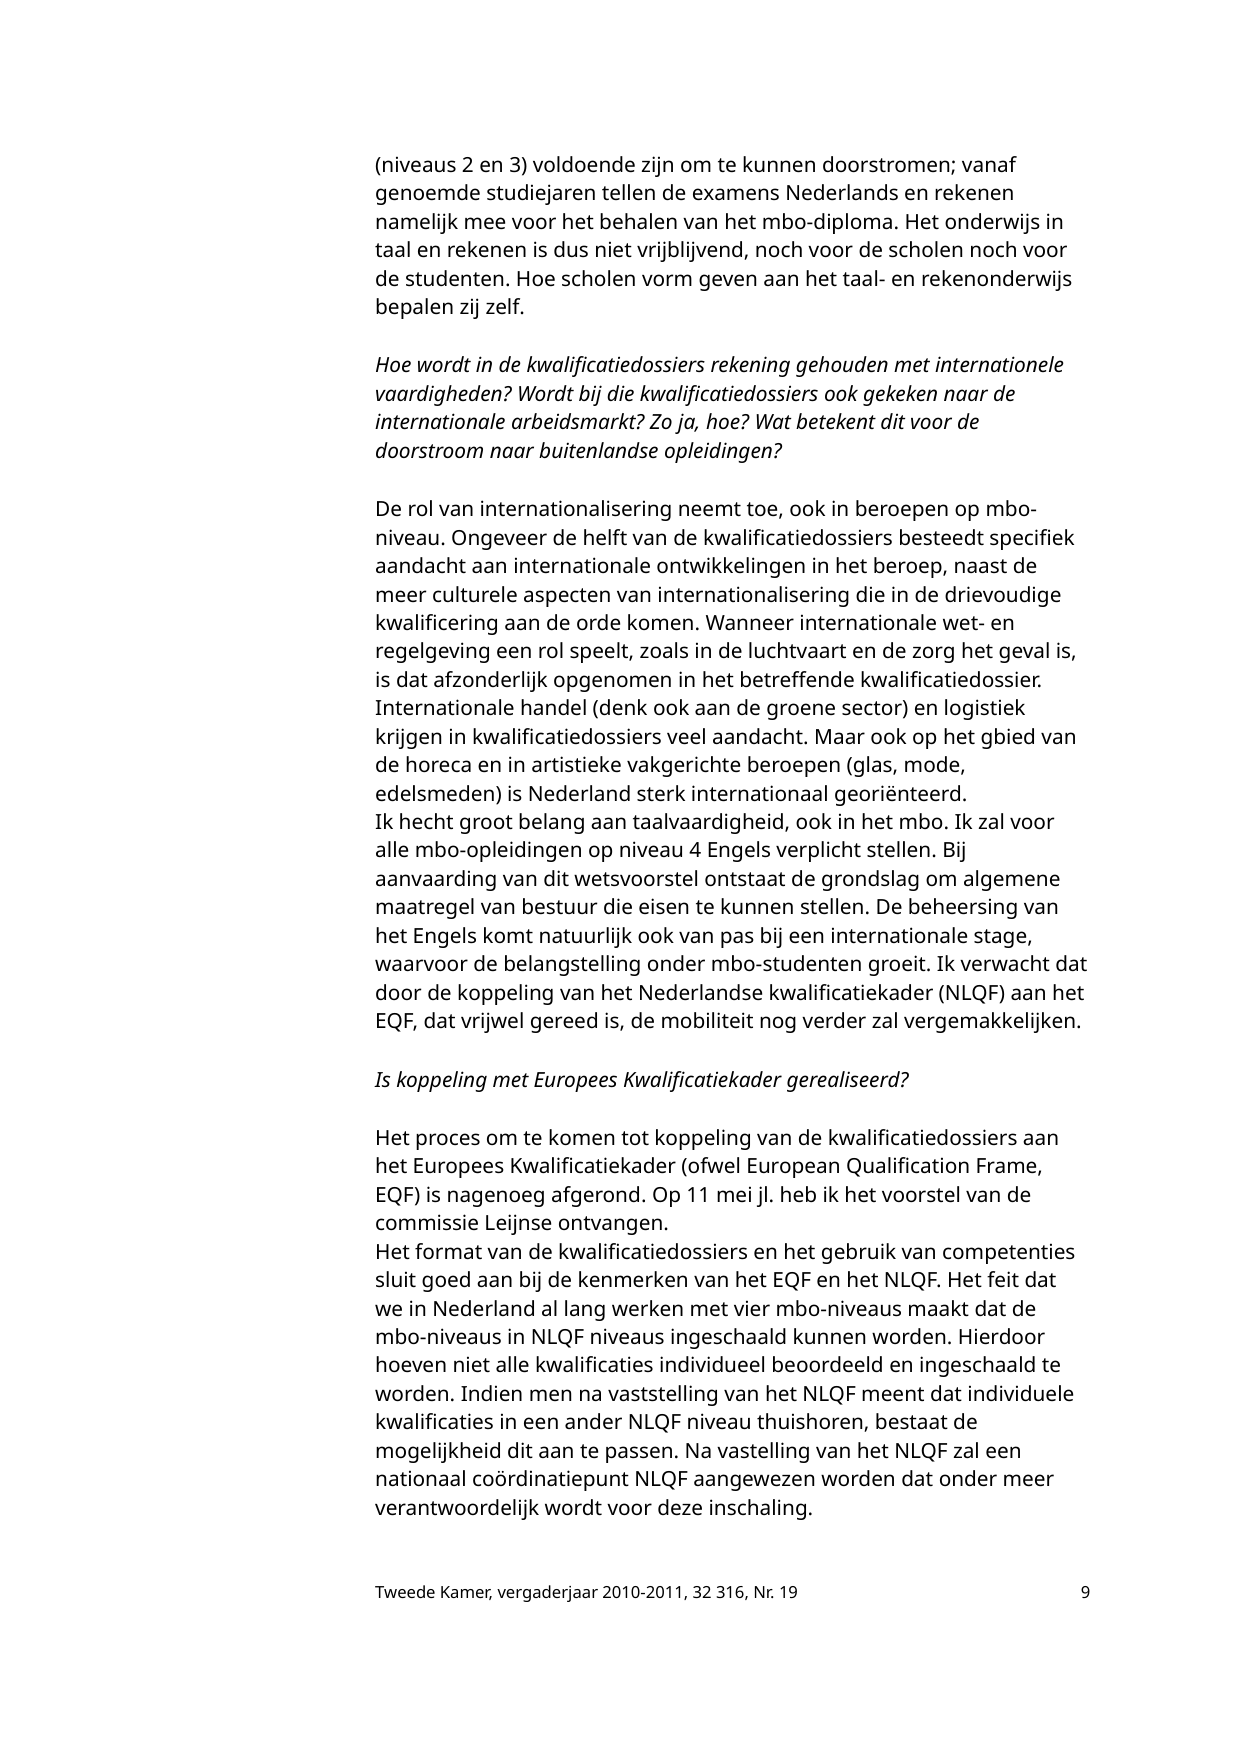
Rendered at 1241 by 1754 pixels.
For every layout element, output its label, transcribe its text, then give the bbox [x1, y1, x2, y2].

text Internationale handel (denk ook aan de groene sector) en logistiek krijgen in kwalificatiedossiers veel aandacht. Maar ook op het gbied van de horeca en in artistieke vakgerichte beroepen (glas, mode, edelsmeden) is Nederland sterk internationaal georiënteerd. [375, 693, 1090, 807]
text De rol van internationalisering neemt toe, ook in beroepen op mbo-niveau. Ongeveer de helft van de kwalificatiedossiers besteedt specifiek aandacht aan internationale ontwikkelingen in het beroep, naast de meer culturele aspecten van internationalisering die in de drievoudige kwalificering aan de orde komen. Wanneer internationale wet- en regelgeving een rol speelt, zoals in de luchtvaart en de zorg het geval is, is dat afzonderlijk opgenomen in het betreffende kwalificatiedossier. [375, 494, 1090, 693]
text Hoe wordt in de kwalificatiedossiers rekening gehouden met internationele vaardigheden? Wordt bij die kwalificatiedossiers ook gekeken naar de internationale arbeidsmarkt? Zo ja, hoe? Wat betekent dit voor de doorstroom naar buitenlandse opleidingen? [375, 351, 1090, 464]
text Het proces om te komen tot koppeling van de kwalificatiedossiers aan het Europees Kwalificatiekader (ofwel European Qualification Frame, EQF) is nagenoeg afgerond. Op 11 mei jl. heb ik het voorstel van de commissie Leijnse ontvangen. [375, 1123, 1090, 1237]
text Ik hecht groot belang aan taalvaardigheid, ook in het mbo. Ik zal voor alle mbo-opleidingen op niveau 4 Engels verplicht stellen. Bij aanvaarding van dit wetsvoorstel ontstaat de grondslag om algemene maatregel van bestuur die eisen te kunnen stellen. De beheersing van het Engels komt natuurlijk ook van pas bij een internationale stage, waarvoor de belangstelling onder mbo-studenten groeit. Ik verwacht dat door de koppeling van het Nederlandse kwalificatiekader (NLQF) aan het EQF, dat vrijwel gereed is, de mobiliteit nog verder zal vergemakkelijken. [375, 807, 1090, 1035]
text Het format van de kwalificatiedossiers en het gebruik van competenties sluit goed aan bij de kenmerken van het EQF en het NLQF. Het feit dat we in Nederland al lang werken met vier mbo-niveaus maakt dat de mbo-niveaus in NLQF niveaus ingeschaald kunnen worden. Hierdoor hoeven niet alle kwalificaties individueel beoordeeld en ingeschaald te worden. Indien men na vaststelling van het NLQF meent dat individuele kwalificaties in een ander NLQF niveau thuishoren, bestaat de mogelijkheid dit aan te passen. Na vastelling van het NLQF zal een nationaal coördinatiepunt NLQF aangewezen worden dat onder meer verantwoordelijk wordt voor deze inschaling. [375, 1237, 1090, 1521]
text Is koppeling met Europees Kwalificatiekader gerealiseerd? [375, 1065, 1090, 1093]
text (niveaus 2 en 3) voldoende zijn om te kunnen doorstromen; vanaf genoemde studiejaren tellen de examens Nederlands en rekenen namelijk mee voor het behalen van het mbo-diploma. Het onderwijs in taal en rekenen is dus niet vrijblijvend, noch voor de scholen noch voor de studenten. Hoe scholen vorm geven aan het taal- en rekenonderwijs bepalen zij zelf. [375, 150, 1090, 321]
